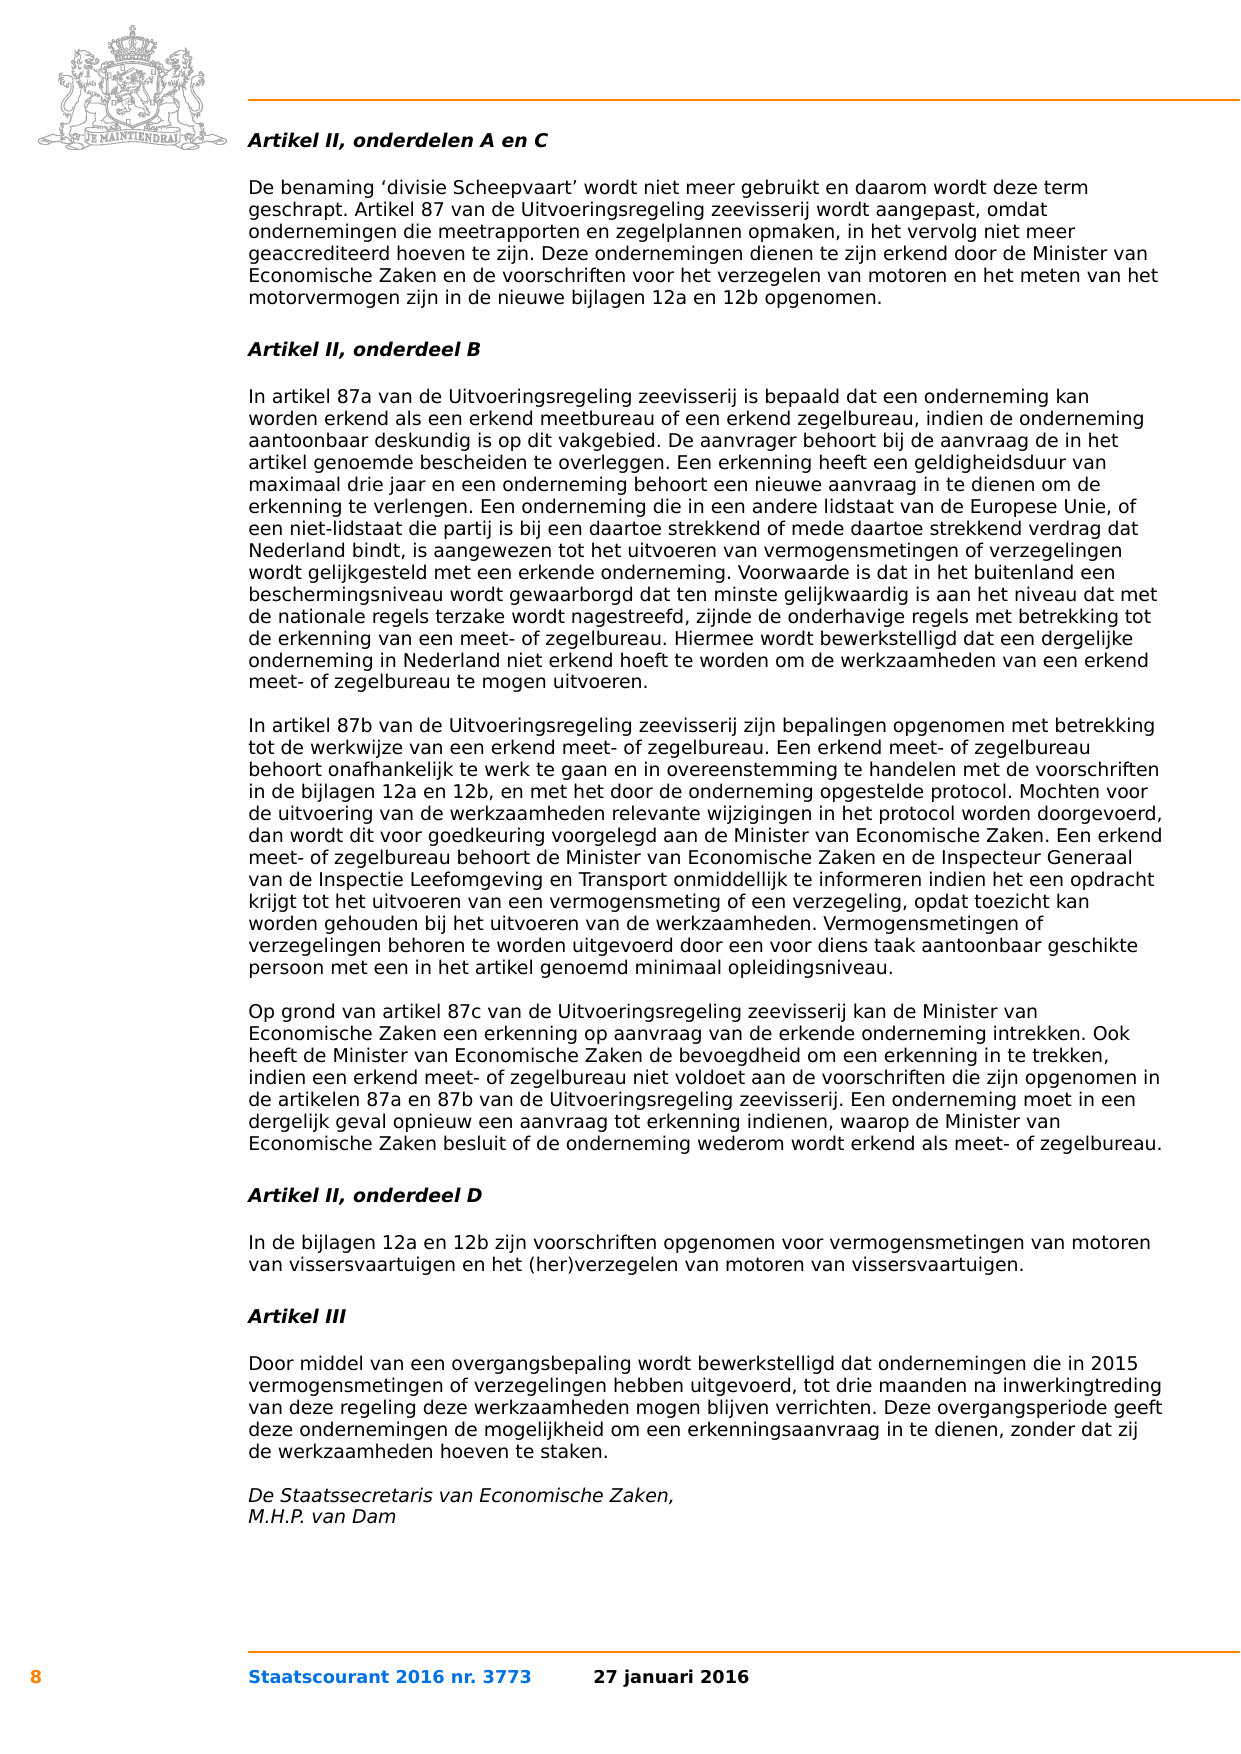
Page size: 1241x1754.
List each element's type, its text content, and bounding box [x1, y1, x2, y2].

subtitle Artikel II, onderdelen A en C [248, 130, 1163, 152]
text De benaming ‘divisie Scheepvaart’ wordt niet meer gebruikt en daarom wordt deze term geschrapt. Artikel 87 van de Uitvoeringsregeling zeevisserij wordt aangepast, omdat ondernemingen die meetrapporten en zegelplannen opmaken, in het vervolg niet meer geaccrediteerd hoeven te zijn. Deze ondernemingen dienen te zijn erkend door de Minister van Economische Zaken en de voorschriften voor het verzegelen van motoren en het meten van het motorvermogen zijn in de nieuwe bijlagen 12a en 12b opgenomen. [248, 177, 1163, 309]
text In de bijlagen 12a en 12b zijn voorschriften opgenomen voor vermogensmetingen van motoren van vissersvaartuigen en het (her)verzegelen van motoren van vissersvaartuigen. [248, 1232, 1163, 1276]
picture [38, 25, 227, 150]
subtitle Artikel III [248, 1306, 1163, 1328]
text In artikel 87b van de Uitvoeringsregeling zeevisserij zijn bepalingen opgenomen met betrekking tot de werkwijze van een erkend meet- of zegelbureau. Een erkend meet- of zegelbureau behoort onafhankelijk te werk te gaan en in overeenstemming te handelen met de voorschriften in de bijlagen 12a en 12b, en met het door de onderneming opgestelde protocol. Mochten voor de uitvoering van de werkzaamheden relevante wijzigingen in het protocol worden doorgevoerd, dan wordt dit voor goedkeuring voorgelegd aan de Minister van Economische Zaken. Een erkend meet- of zegelbureau behoort de Minister van Economische Zaken en de Inspecteur Generaal van de Inspectie Leefomgeving en Transport onmiddellijk te informeren indien het een opdracht krijgt tot het uitvoeren van een vermogensmeting of een verzegeling, opdat toezicht kan worden gehouden bij het uitvoeren van de werkzaamheden. Vermogensmetingen of verzegelingen behoren te worden uitgevoerd door een voor diens taak aantoonbaar geschikte persoon met een in het artikel genoemd minimaal opleidingsniveau. [248, 715, 1163, 979]
text Door middel van een overgangsbepaling wordt bewerkstelligd dat ondernemingen die in 2015 vermogensmetingen of verzegelingen hebben uitgevoerd, tot drie maanden na inwerkingtreding van deze regeling deze werkzaamheden mogen blijven verrichten. Deze overgangsperiode geeft deze ondernemingen de mogelijkheid om een erkenningsaanvraag in te dienen, zonder dat zij de werkzaamheden hoeven te staken. [248, 1353, 1163, 1463]
text Op grond van artikel 87c van de Uitvoeringsregeling zeevisserij kan de Minister van Economische Zaken een erkenning op aanvraag van de erkende onderneming intrekken. Ook heeft de Minister van Economische Zaken de bevoegdheid om een erkenning in te trekken, indien een erkend meet- of zegelbureau niet voldoet aan de voorschriften die zijn opgenomen in de artikelen 87a en 87b van de Uitvoeringsregeling zeevisserij. Een onderneming moet in een dergelijk geval opnieuw een aanvraag tot erkenning indienen, waarop de Minister van Economische Zaken besluit of de onderneming wederom wordt erkend als meet- of zegelbureau. [248, 1001, 1163, 1155]
text In artikel 87a van de Uitvoeringsregeling zeevisserij is bepaald dat een onderneming kan worden erkend als een erkend meetbureau of een erkend zegelbureau, indien de onderneming aantoonbaar deskundig is op dit vakgebied. De aanvrager behoort bij de aanvraag de in het artikel genoemde bescheiden te overleggen. Een erkenning heeft een geldigheidsduur van maximaal drie jaar en een onderneming behoort een nieuwe aanvraag in te dienen om de erkenning te verlengen. Een onderneming die in een andere lidstaat van de Europese Unie, of een niet-lidstaat die partij is bij een daartoe strekkend of mede daartoe strekkend verdrag dat Nederland bindt, is aangewezen tot het uitvoeren van vermogensmetingen of verzegelingen wordt gelijkgesteld met een erkende onderneming. Voorwaarde is dat in het buitenland een beschermingsniveau wordt gewaarborgd dat ten minste gelijkwaardig is aan het niveau dat met de nationale regels terzake wordt nagestreefd, zijnde de onderhavige regels met betrekking tot de erkenning van een meet- of zegelbureau. Hiermee wordt bewerkstelligd dat een dergelijke onderneming in Nederland niet erkend hoeft te worden om de werkzaamheden van een erkend meet- of zegelbureau te mogen uitvoeren. [248, 386, 1163, 693]
text De Staatssecretaris van Economische Zaken, M.H.P. van Dam [248, 1484, 1163, 1528]
subtitle Artikel II, onderdeel B [248, 339, 1163, 361]
subtitle Artikel II, onderdeel D [248, 1185, 1163, 1207]
